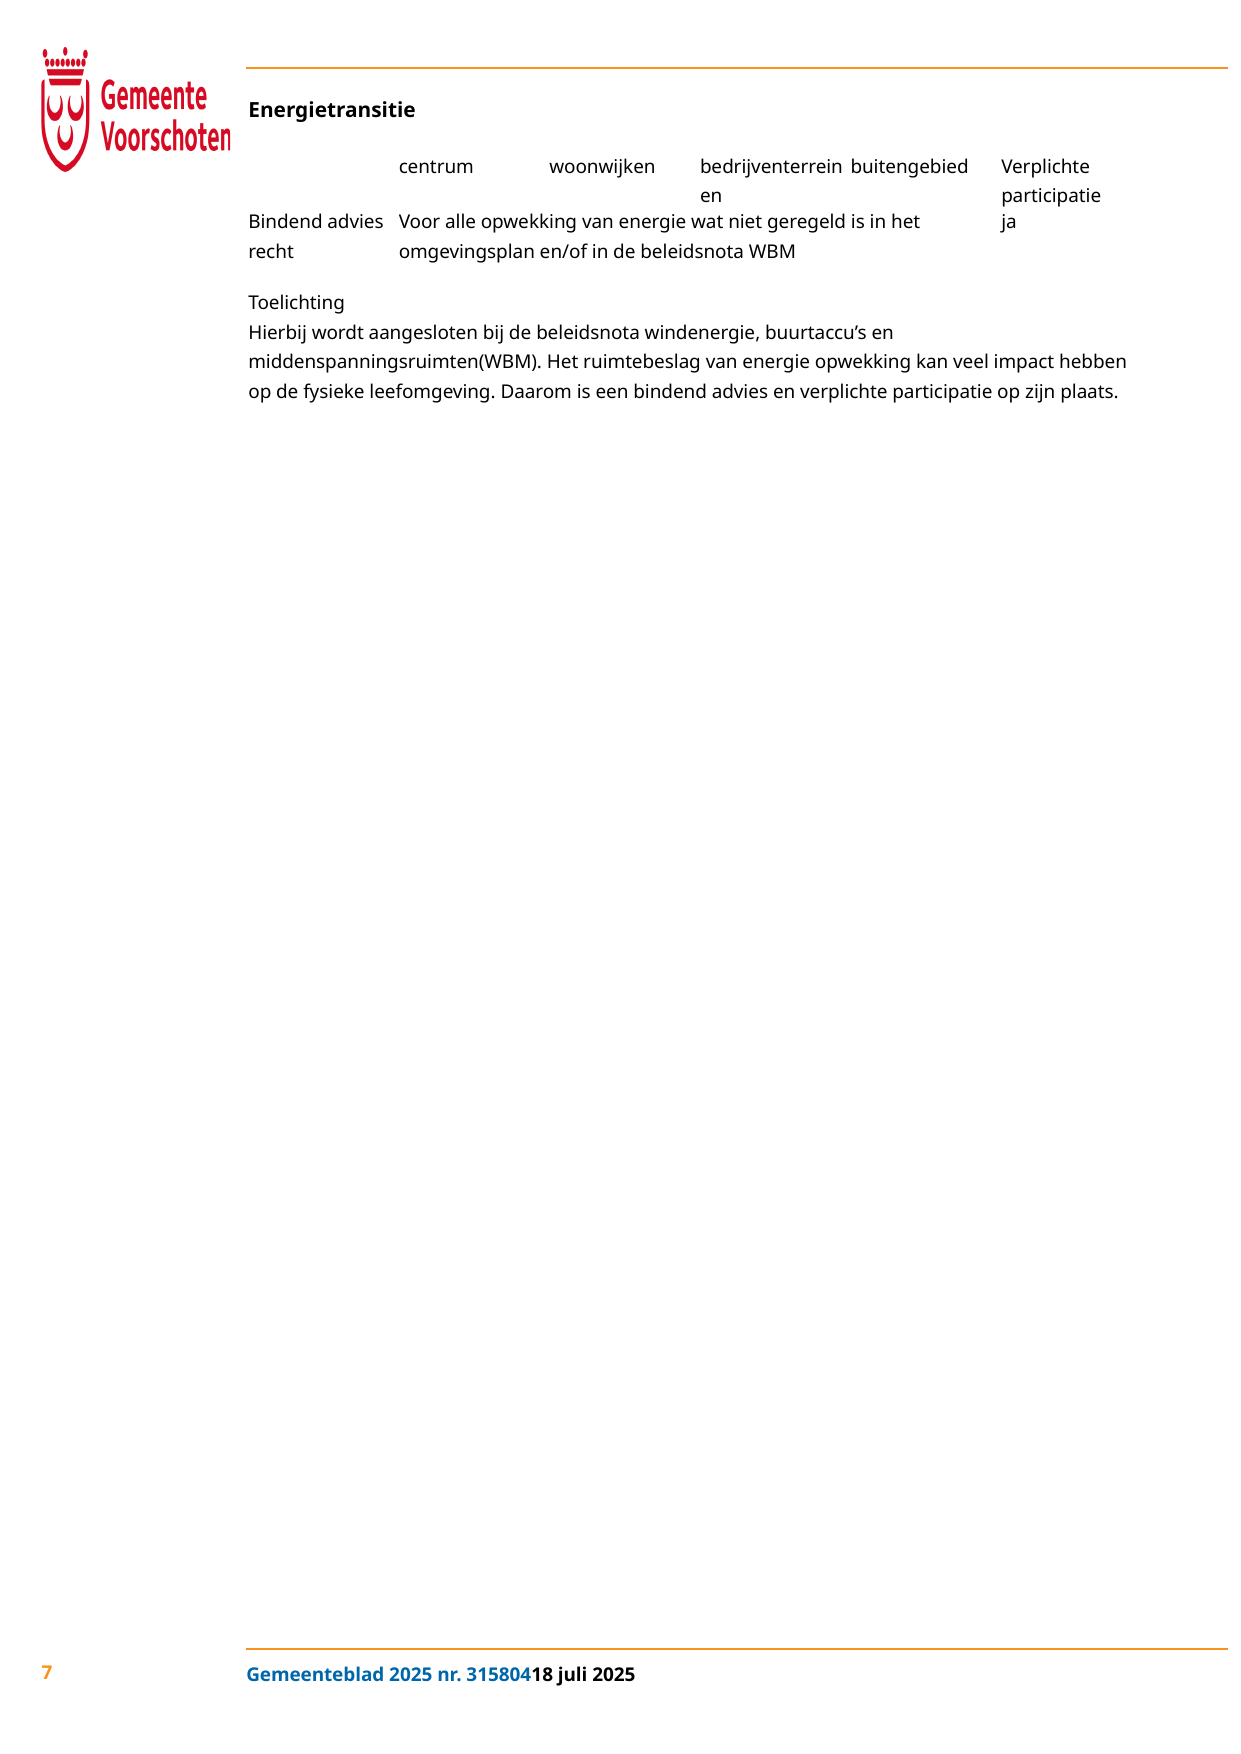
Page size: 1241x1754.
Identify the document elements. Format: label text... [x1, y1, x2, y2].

table_header woonwijken [549, 153, 700, 208]
table_header centrum [399, 153, 549, 208]
picture [41, 47, 231, 172]
table_cell Bindend advies recht [248, 208, 398, 264]
table_cell Toelichting Hierbij wordt aangesloten bij de beleidsnota windenergie, buurtaccu’s en middenspanningsruimten(WBM). Het ruimtebeslag van energie opwekking kan veel impact hebben op de fysieke leefomgeving. Daarom is een bindend advies en verplichte participatie op zijn plaats. [248, 289, 1152, 404]
text Energietransitie [248, 95, 1152, 123]
table_header Verplichte participatie [1001, 153, 1152, 208]
table_cell ja [1001, 208, 1152, 264]
table_cell Voor alle opwekking van energie wat niet geregeld is in het omgevingsplan en/of in de beleidsnota WBM [399, 208, 1001, 264]
table_header buitengebied [850, 153, 1001, 208]
table_header [248, 153, 398, 208]
table_cell [248, 264, 1152, 289]
table_header bedrijventerreinen [700, 153, 850, 208]
